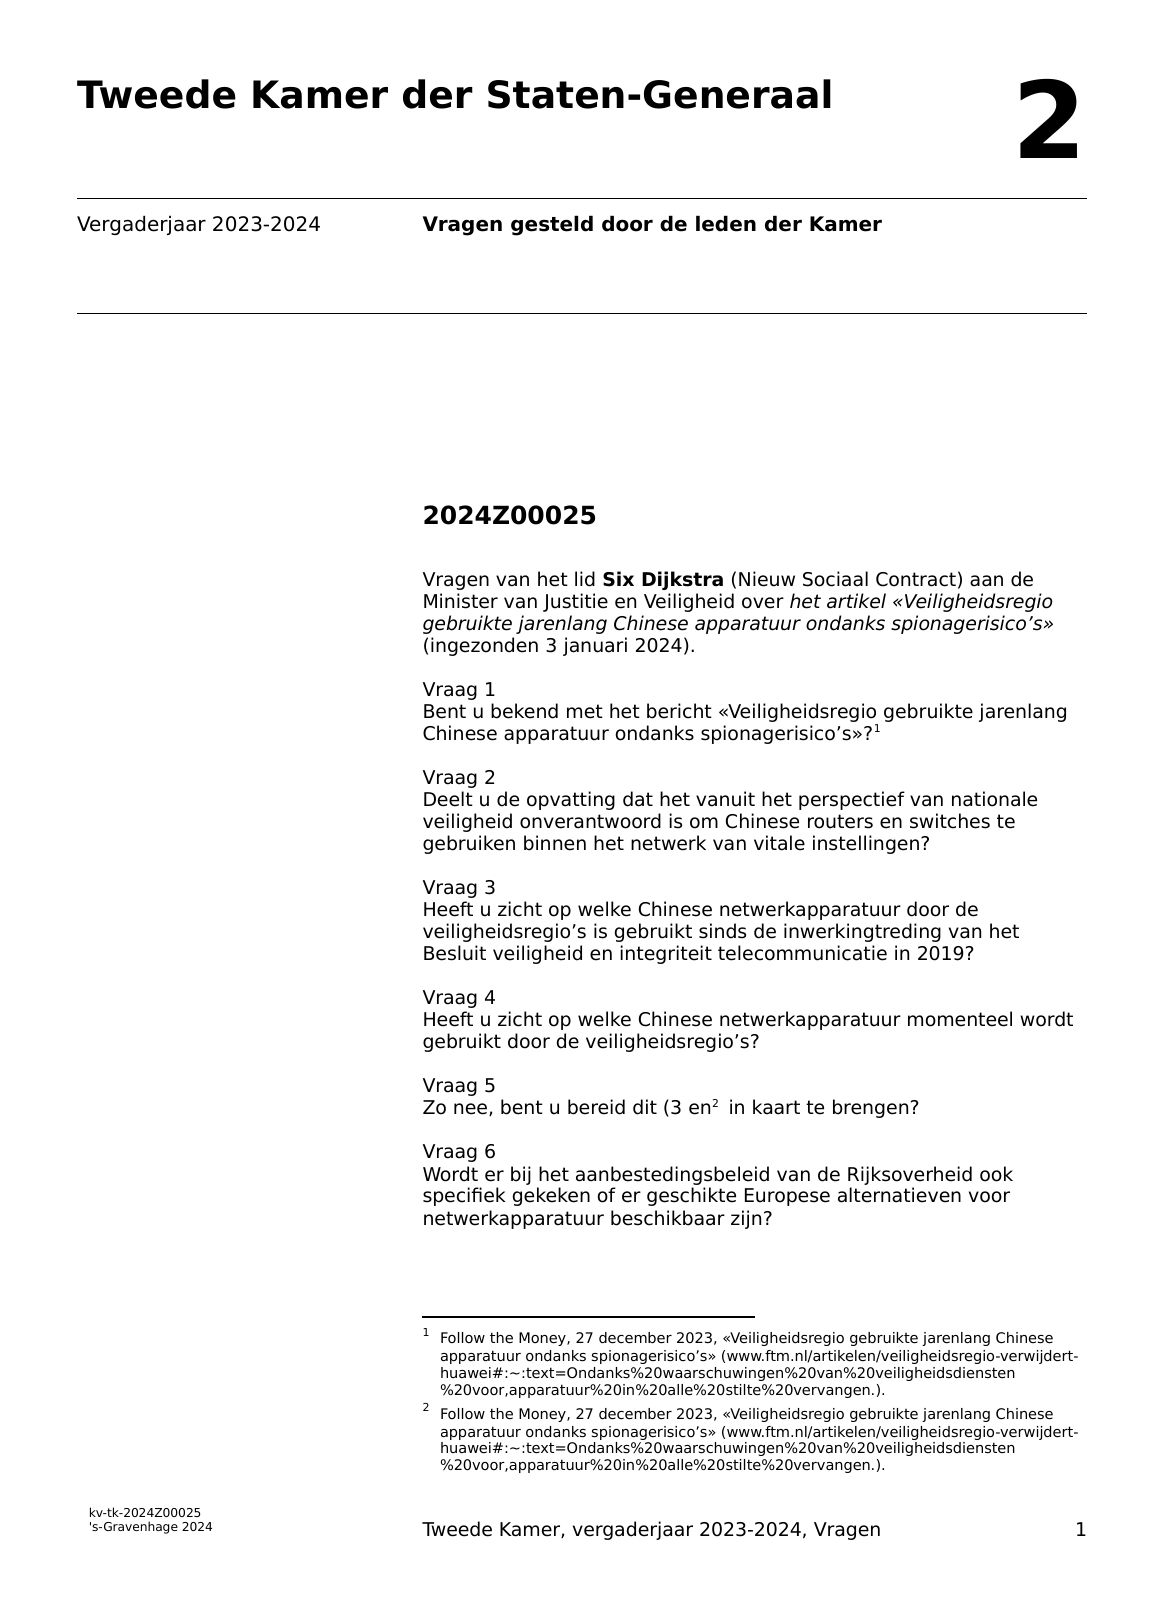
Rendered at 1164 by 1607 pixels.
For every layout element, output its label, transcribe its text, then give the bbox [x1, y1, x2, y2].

text 's-Gravenhage 2024 [88, 1520, 323, 1534]
text Vraag 4 [422, 987, 1087, 1009]
text Follow the Money, 27 december 2023, «Veiligheidsregio gebruikte jarenlang Chinese apparatuur ondanks spionagerisico’s» (www.ftm.nl/artikelen/veiligheidsregio-verwijdert-huawei#:~:text=Ondanks%20waarschuwingen%20van%20veiligheidsdiensten%20voor,apparatuur%20in%20alle%20stilte%20vervangen.). [422, 1402, 1087, 1474]
text kv-tk-2024Z00025 [88, 1506, 323, 1520]
text Vraag 2 [422, 767, 1087, 789]
text Follow the Money, 27 december 2023, «Veiligheidsregio gebruikte jarenlang Chinese apparatuur ondanks spionagerisico’s» (www.ftm.nl/artikelen/veiligheidsregio-verwijdert-huawei#:~:text=Ondanks%20waarschuwingen%20van%20veiligheidsdiensten%20voor,apparatuur%20in%20alle%20stilte%20vervangen.). [422, 1326, 1087, 1399]
text Vraag 1 [422, 679, 1087, 701]
text Heeft u zicht op welke Chinese netwerkapparatuur door de veiligheidsregio’s is gebruikt sinds de inwerkingtreding van het Besluit veiligheid en integriteit telecommunicatie in 2019? [422, 899, 1087, 965]
text Bent u bekend met het bericht «Veiligheidsregio gebruikte jarenlang Chinese apparatuur ondanks spionagerisico’s»? [422, 701, 1087, 745]
text Vraag 6 [422, 1141, 1087, 1163]
text 2024Z00025 [422, 501, 1087, 531]
text Vraag 3 [422, 877, 1087, 899]
table_cell Vragen gesteld door de leden der Kamer [422, 199, 1087, 313]
text Wordt er bij het aanbestedingsbeleid van de Rijksoverheid ook specifiek gekeken of er geschikte Europese alternatieven voor netwerkapparatuur beschikbaar zijn? [422, 1163, 1087, 1229]
text Zo nee, bent u bereid dit (3 en in kaart te brengen? [422, 1097, 1087, 1119]
text Vragen van het lid Six Dijkstra (Nieuw Sociaal Contract) aan de Minister van Justitie en Veiligheid over het artikel «Veiligheidsregio gebruikte jarenlang Chinese apparatuur ondanks spionagerisico’s» (ingezonden 3 januari 2024). [422, 569, 1087, 657]
table_cell Vergaderjaar 2023-2024 [77, 199, 422, 313]
table_header Tweede Kamer der Staten-Generaal [77, 59, 886, 198]
text Deelt u de opvatting dat het vanuit het perspectief van nationale veiligheid onverantwoord is om Chinese routers en switches te gebruiken binnen het netwerk van vitale instellingen? [422, 789, 1087, 855]
text Heeft u zicht op welke Chinese netwerkapparatuur momenteel wordt gebruikt door de veiligheidsregio’s? [422, 1009, 1087, 1053]
text Vraag 5 [422, 1075, 1087, 1097]
table_header 2 [886, 59, 1087, 198]
